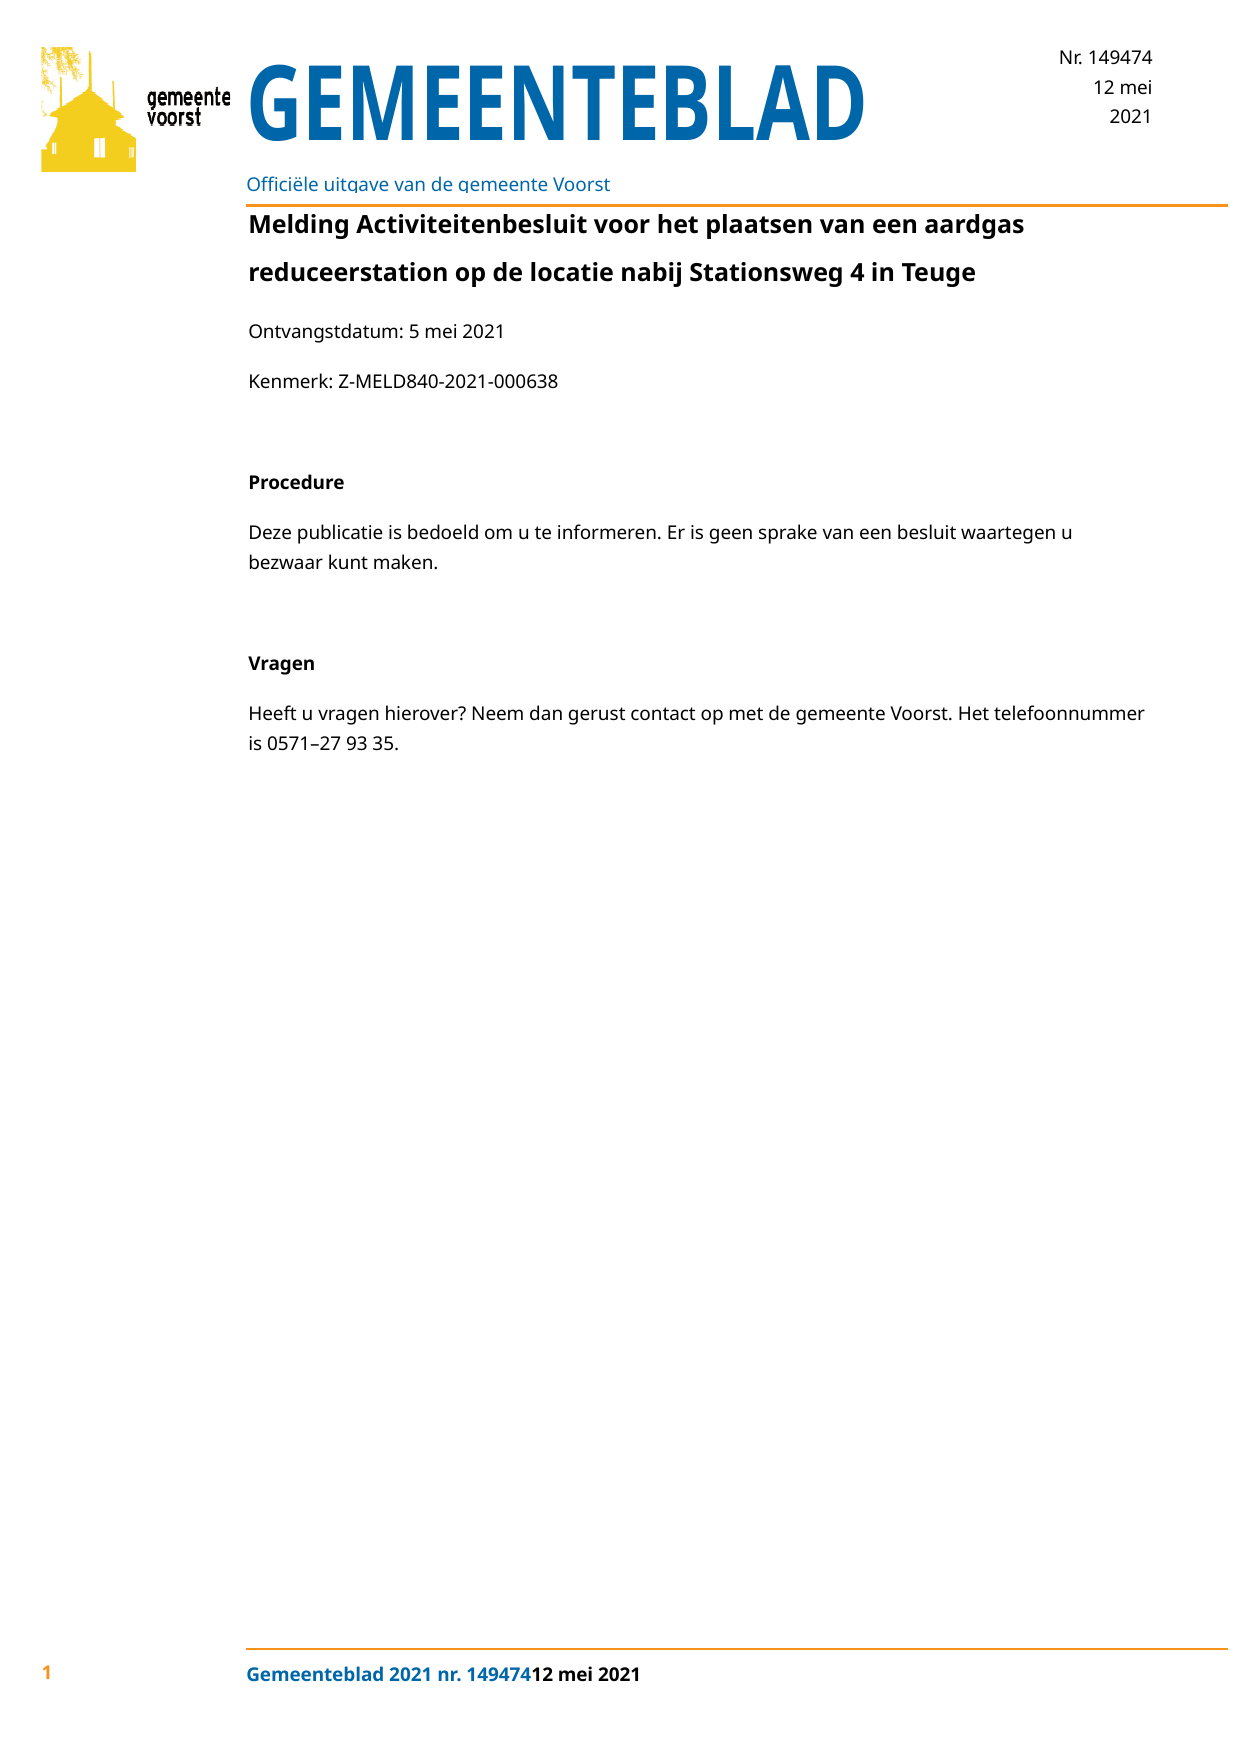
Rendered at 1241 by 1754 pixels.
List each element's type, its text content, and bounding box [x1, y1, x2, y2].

text Procedure [248, 469, 1152, 495]
text Melding Activiteitenbesluit voor het plaatsen van een aardgas reduceerstation op de locatie nabij Stationsweg 4 in Teuge [248, 207, 1152, 288]
text Kenmerk: Z-MELD840-2021-000638 [248, 368, 1152, 394]
picture [41, 47, 231, 172]
text Heeft u vragen hierover? Neem dan gerust contact op met de gemeente Voorst. Het telefoonnummer is 0571–27 93 35. [248, 700, 1152, 756]
text Vragen [248, 650, 1152, 676]
text Ontvangstdatum: 5 mei 2021 [248, 318, 1152, 344]
text Deze publicatie is bedoeld om u te informeren. Er is geen sprake van een besluit waartegen u bezwaar kunt maken. [248, 519, 1152, 575]
